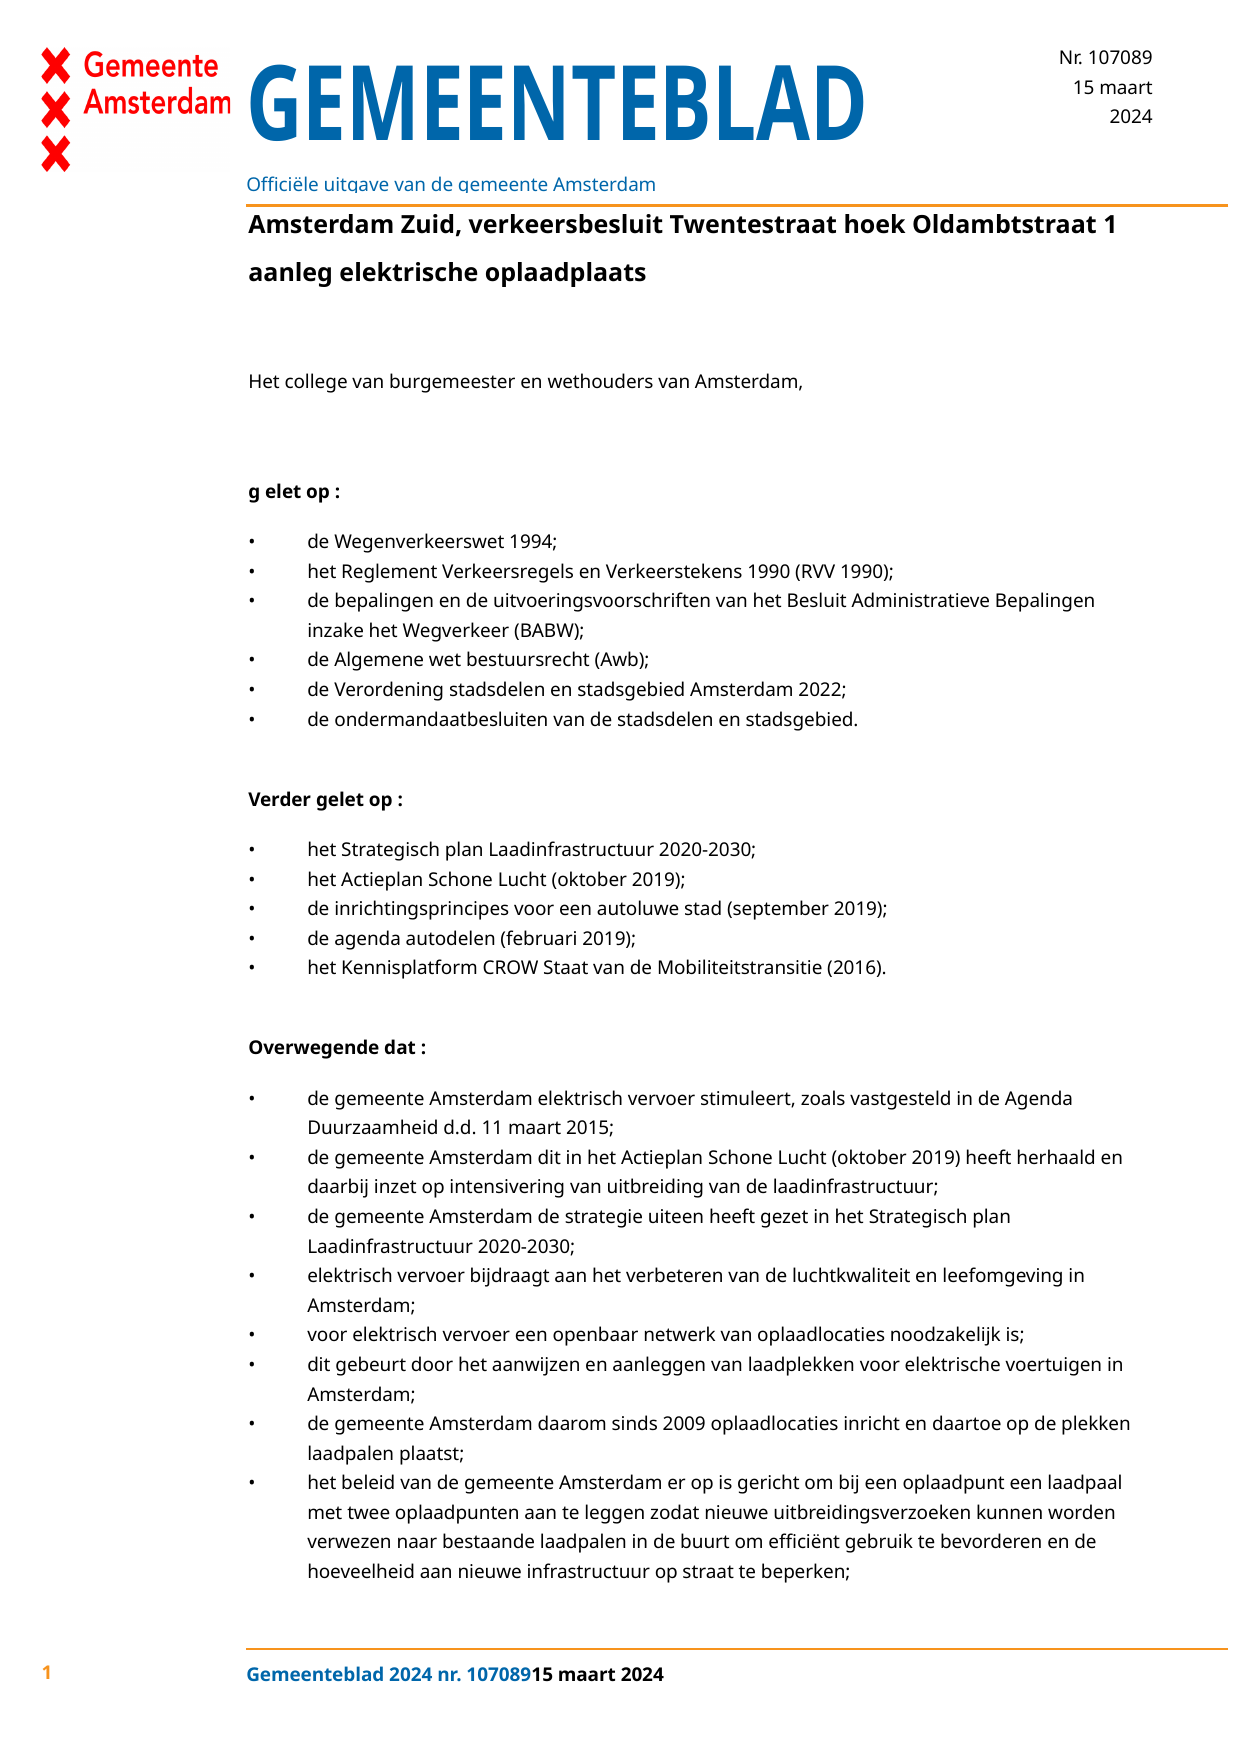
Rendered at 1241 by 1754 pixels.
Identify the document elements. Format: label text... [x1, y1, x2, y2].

text Verder gelet op : [248, 786, 1152, 811]
picture [41, 47, 231, 172]
list de Verordening stadsdelen en stadsgebied Amsterdam 2022; [248, 676, 1152, 702]
list de ondermandaatbesluiten van de stadsdelen en stadsgebied. [248, 706, 1152, 731]
list de bepalingen en de uitvoeringsvoorschriften van het Besluit Administratieve Bepalingen inzake het Wegverkeer (BABW); [248, 587, 1152, 643]
list de agenda autodelen (februari 2019); [248, 925, 1152, 951]
list de gemeente Amsterdam dit in het Actieplan Schone Lucht (oktober 2019) heeft herhaald en daarbij inzet op intensivering van uitbreiding van de laadinfrastructuur; [248, 1144, 1152, 1199]
list de Algemene wet bestuursrecht (Awb); [248, 647, 1152, 672]
list voor elektrisch vervoer een openbaar netwerk van oplaadlocaties noodzakelijk is; [248, 1322, 1152, 1347]
text g elet op : [248, 478, 1152, 503]
list het Strategisch plan Laadinfrastructuur 2020-2030; [248, 836, 1152, 862]
list het beleid van de gemeente Amsterdam er op is gericht om bij een oplaadpunt een laadpaal met twee oplaadpunten aan te leggen zodat nieuwe uitbreidingsverzoeken kunnen worden verwezen naar bestaande laadpalen in de buurt om efficiënt gebruik te bevorderen en de hoeveelheid aan nieuwe infrastructuur op straat te beperken; [248, 1469, 1152, 1584]
list de gemeente Amsterdam elektrisch vervoer stimuleert, zoals vastgesteld in de Agenda Duurzaamheid d.d. 11 maart 2015; [248, 1085, 1152, 1140]
list het Actieplan Schone Lucht (oktober 2019); [248, 866, 1152, 891]
list het Reglement Verkeersregels en Verkeerstekens 1990 (RVV 1990); [248, 558, 1152, 583]
list het Kennisplatform CROW Staat van de Mobiliteitstransitie (2016). [248, 954, 1152, 980]
text Het college van burgemeester en wethouders van Amsterdam, [248, 368, 1152, 394]
list de gemeente Amsterdam de strategie uiteen heeft gezet in het Strategisch plan Laadinfrastructuur 2020-2030; [248, 1203, 1152, 1258]
text Amsterdam Zuid, verkeersbesluit Twentestraat hoek Oldambtstraat 1 aanleg elektrische oplaadplaats [248, 207, 1152, 288]
list elektrisch vervoer bijdraagt aan het verbeteren van de luchtkwaliteit en leefomgeving in Amsterdam; [248, 1262, 1152, 1318]
list de inrichtingsprincipes voor een autoluwe stad (september 2019); [248, 895, 1152, 921]
text Overwegende dat : [248, 1034, 1152, 1060]
list dit gebeurt door het aanwijzen en aanleggen van laadplekken voor elektrische voertuigen in Amsterdam; [248, 1351, 1152, 1406]
list de Wegenverkeerswet 1994; [248, 528, 1152, 554]
list de gemeente Amsterdam daarom sinds 2009 oplaadlocaties inricht en daartoe op de plekken laadpalen plaatst; [248, 1410, 1152, 1466]
